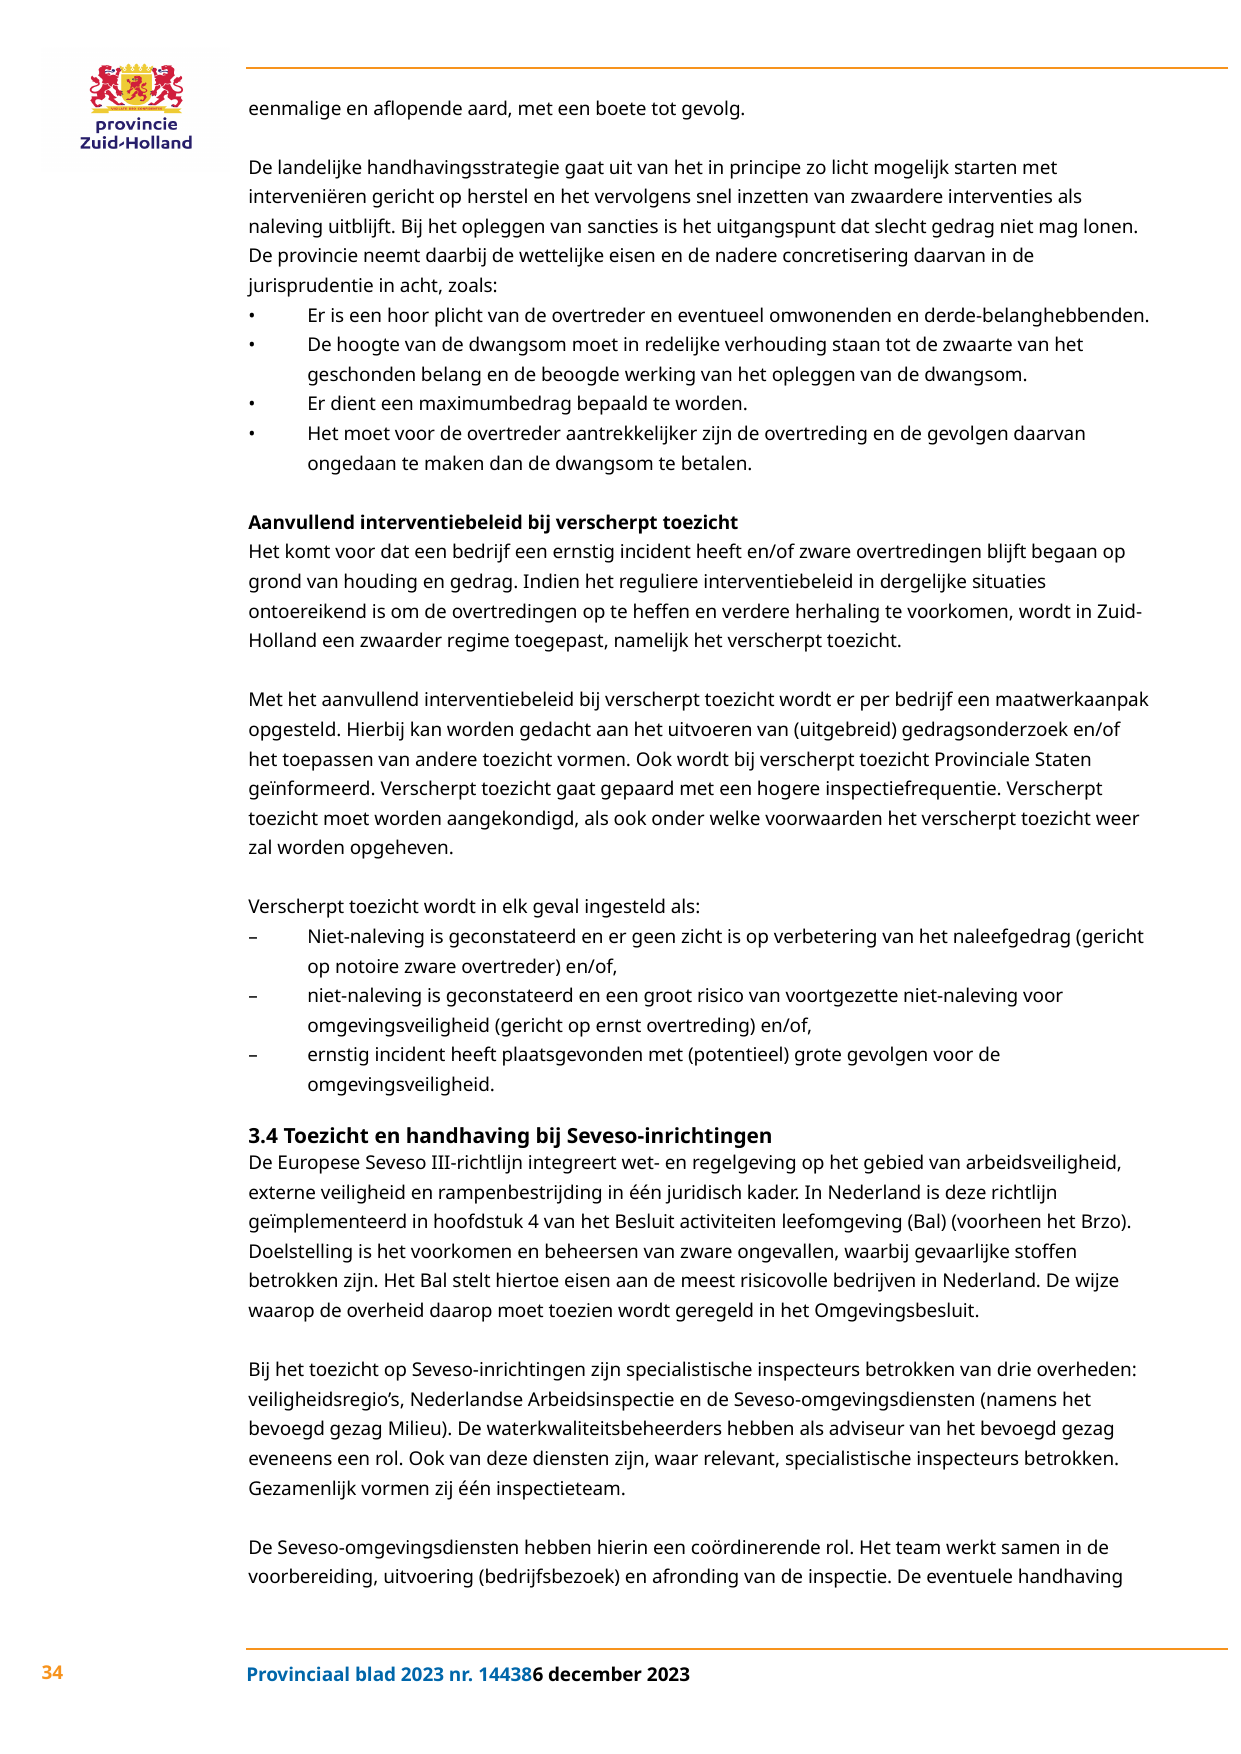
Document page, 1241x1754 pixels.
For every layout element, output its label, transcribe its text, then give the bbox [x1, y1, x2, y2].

list Er is een hoor plicht van de overtreder en eventueel omwonenden en derde-belanghebbenden. [248, 302, 1152, 328]
text De Europese Seveso III-richtlijn integreert wet- en regelgeving op het gebied van arbeidsveiligheid, externe veiligheid en rampenbestrijding in één juridisch kader. In Nederland is deze richtlijn geïmplementeerd in hoofdstuk 4 van het Besluit activiteiten leefomgeving (Bal) (voorheen het Brzo). Doelstelling is het voorkomen en beheersen van zware ongevallen, waarbij gevaarlijke stoffen betrokken zijn. Het Bal stelt hiertoe eisen aan de meest risicovolle bedrijven in Nederland. De wijze waarop de overheid daarop moet toezien wordt geregeld in het Omgevingsbesluit. [248, 1149, 1152, 1323]
text De Seveso-omgevingsdiensten hebben hierin een coördinerende rol. Het team werkt samen in de voorbereiding, uitvoering (bedrijfsbezoek) en afronding van de inspectie. De eventuele handhaving [248, 1534, 1152, 1589]
text Bij het toezicht op Seveso-inrichtingen zijn specialistische inspecteurs betrokken van drie overheden: veiligheidsregio’s, Nederlandse Arbeidsinspectie en de Seveso-omgevingsdiensten (namens het bevoegd gezag Milieu). De waterkwaliteitsbeheerders hebben als adviseur van het bevoegd gezag eveneens een rol. Ook van deze diensten zijn, waar relevant, specialistische inspecteurs betrokken. Gezamenlijk vormen zij één inspectieteam. [248, 1356, 1152, 1501]
text De landelijke handhavingsstrategie gaat uit van het in principe zo licht mogelijk starten met interveniëren gericht op herstel en het vervolgens snel inzetten van zwaardere interventies als naleving uitblijft. Bij het opleggen van sancties is het uitgangspunt dat slecht gedrag niet mag lonen. De provincie neemt daarbij de wettelijke eisen en de nadere concretisering daarvan in de jurisprudentie in acht, zoals: [248, 154, 1152, 298]
text 3.4 Toezicht en handhaving bij Seveso-inrichtingen [248, 1121, 1152, 1149]
list Er dient een maximumbedrag bepaald te worden. [248, 391, 1152, 416]
text eenmalige en aflopende aard, met een boete tot gevolg. [248, 95, 1152, 121]
list Het moet voor de overtreder aantrekkelijker zijn de overtreding en de gevolgen daarvan ongedaan te maken dan de dwangsom te betalen. [248, 420, 1152, 476]
table_header Aanvullend interventiebeleid bij verscherpt toezicht Het komt voor dat een bedrijf een ernstig incident heeft en/of zware overtredingen blijft begaan op grond van houding en gedrag. Indien het reguliere interventiebeleid in dergelijke situaties ontoereikend is om de overtredingen op te heffen en verdere herhaling te voorkomen, wordt in Zuid-Holland een zwaarder regime toegepast, namelijk het verscherpt toezicht. Met het aanvullend interventiebeleid bij verscherpt toezicht wordt er per bedrijf een maatwerkaanpak opgesteld. Hierbij kan worden gedacht aan het uitvoeren van (uitgebreid) gedragsonderzoek en/of het toepassen van andere toezicht vormen. Ook wordt bij verscherpt toezicht Provinciale Staten geïnformeerd. Verscherpt toezicht gaat gepaard met een hogere inspectiefrequentie. Verscherpt toezicht moet worden aangekondigd, als ook onder welke voorwaarden het verscherpt toezicht weer zal worden opgeheven. Verscherpt toezicht wordt in elk geval ingesteld als: Niet-naleving is geconstateerd en er geen zicht is op verbetering van het naleefgedrag (gericht op notoire zware overtreder) en/of, niet-naleving is geconstateerd en een groot risico van voortgezette niet-naleving voor omgevingsveiligheid (gericht op ernst overtreding) en/of, ernstig incident heeft plaatsgevonden met (potentieel) grote gevolgen voor de omgevingsveiligheid. [248, 509, 1152, 1097]
list De hoogte van de dwangsom moet in redelijke verhouding staan tot de zwaarte van het geschonden belang en de beoogde werking van het opleggen van de dwangsom. [248, 331, 1152, 387]
picture [41, 47, 231, 172]
